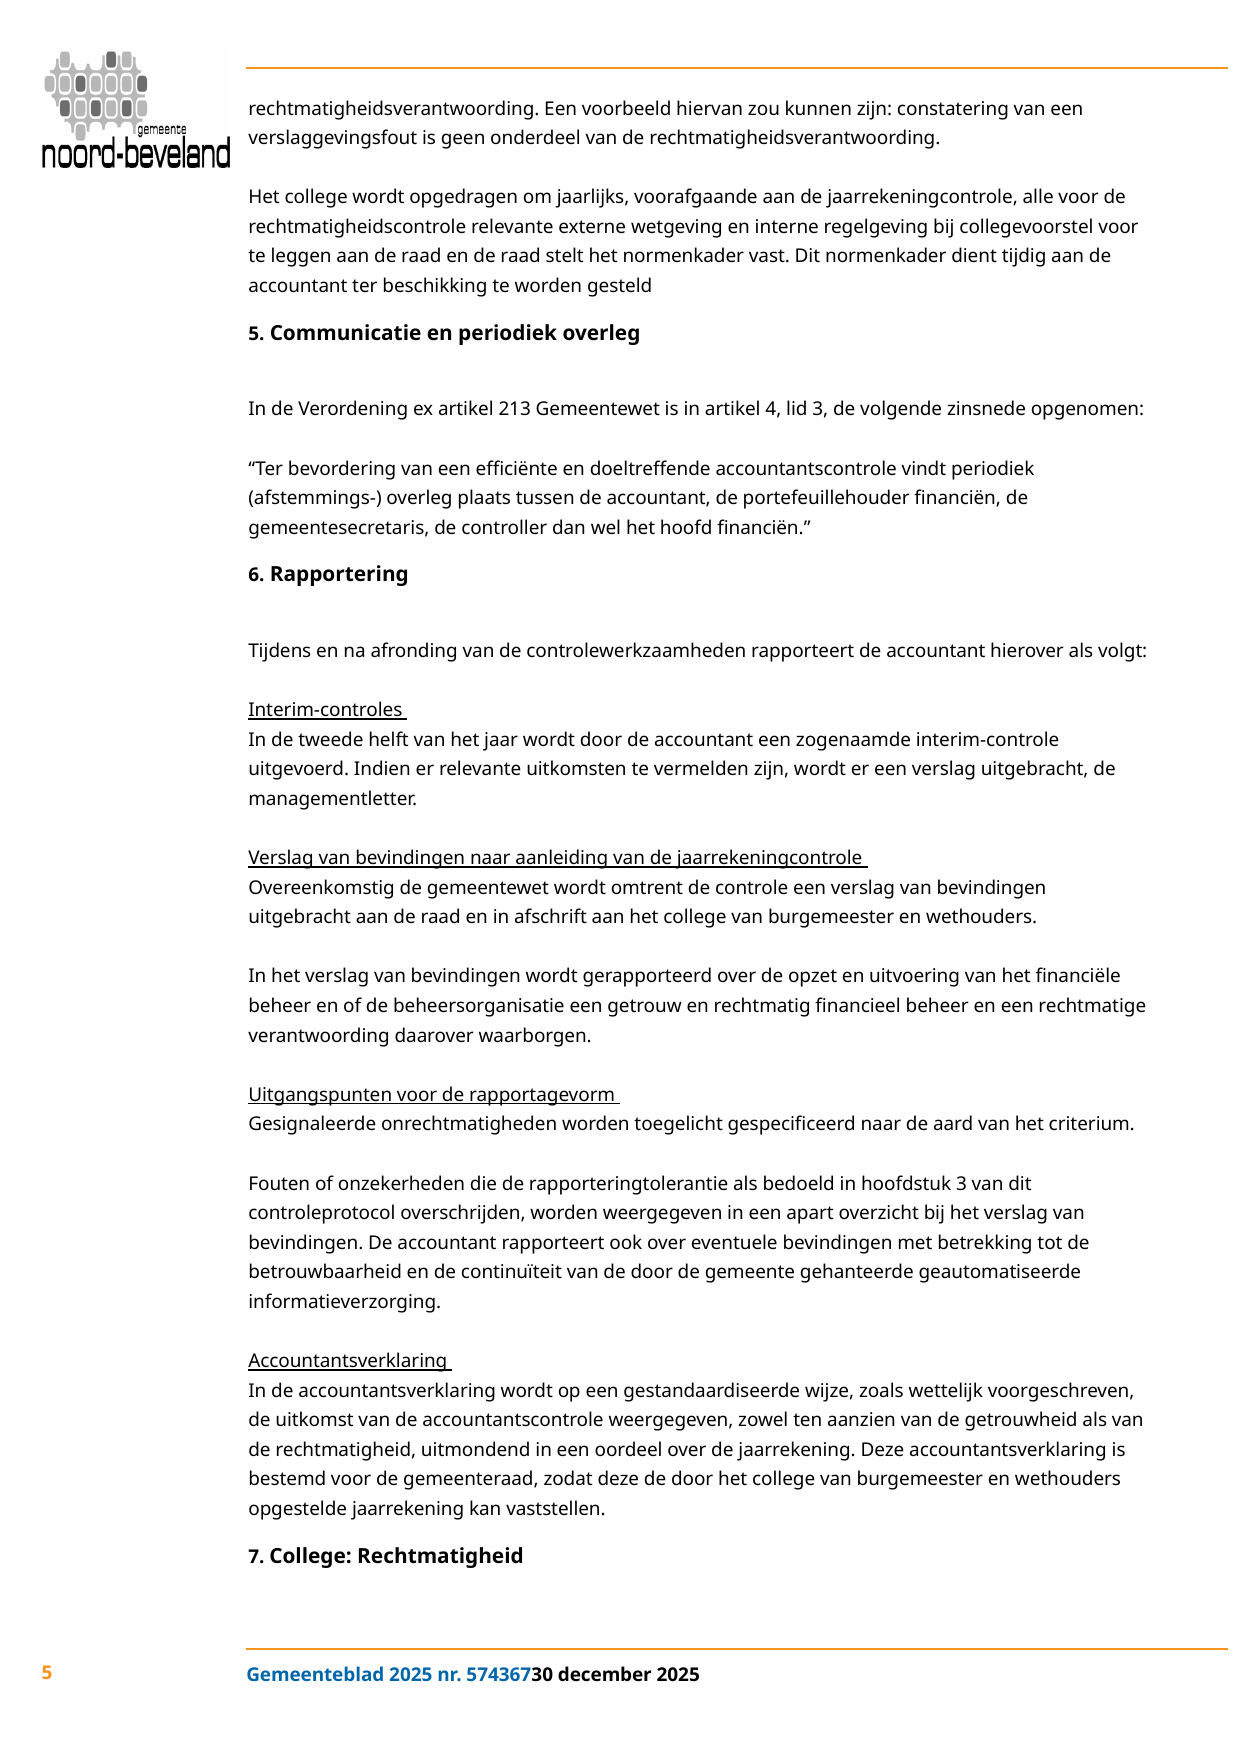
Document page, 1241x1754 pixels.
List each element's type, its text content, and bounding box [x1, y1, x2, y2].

text Gesignaleerde onrechtmatigheden worden toegelicht gespecificeerd naar de aard van het criterium. [248, 1111, 1152, 1136]
text Het college wordt opgedragen om jaarlijks, voorafgaande aan de jaarrekeningcontrole, alle voor de rechtmatigheidscontrole relevante externe wetgeving en interne regelgeving bij collegevoorstel voor te leggen aan de raad en de raad stelt het normenkader vast. Dit normenkader dient tijdig aan de accountant ter beschikking te worden gesteld [248, 183, 1152, 298]
text Tijdens en na afronding van de controlewerkzaamheden rapporteert de accountant hierover als volgt: [248, 637, 1152, 663]
text 7. College: Rechtmatigheid [248, 1541, 1152, 1569]
text Interim-controles [248, 696, 1152, 722]
text In de Verordening ex artikel 213 Gemeentewet is in artikel 4, lid 3, de volgende zinsnede opgenomen: [248, 396, 1152, 421]
text Overeenkomstig de gemeentewet wordt omtrent de controle een verslag van bevindingen uitgebracht aan de raad en in afschrift aan het college van burgemeester en wethouders. [248, 874, 1152, 929]
text “Ter bevordering van een efficiënte en doeltreffende accountantscontrole vindt periodiek (afstemmings-) overleg plaats tussen de accountant, de portefeuillehouder financiën, de gemeentesecretaris, de controller dan wel het hoofd financiën.” [248, 455, 1152, 540]
text 5. Communicatie en periodiek overleg [248, 318, 1152, 346]
text 6. Rapportering [248, 559, 1152, 588]
picture [41, 47, 231, 172]
text Fouten of onzekerheden die de rapporteringtolerantie als bedoeld in hoofdstuk 3 van dit controleprotocol overschrijden, worden weergegeven in een apart overzicht bij het verslag van bevindingen. De accountant rapporteert ook over eventuele bevindingen met betrekking tot de betrouwbaarheid en de continuïteit van de door de gemeente gehanteerde geautomatiseerde informatieverzorging. [248, 1170, 1152, 1314]
text rechtmatigheidsverantwoording. Een voorbeeld hiervan zou kunnen zijn: constatering van een verslaggevingsfout is geen onderdeel van de rechtmatigheidsverantwoording. [248, 95, 1152, 150]
text Uitgangspunten voor de rapportagevorm [248, 1081, 1152, 1107]
text In het verslag van bevindingen wordt gerapporteerd over de opzet en uitvoering van het financiële beheer en of de beheersorganisatie een getrouw en rechtmatig financieel beheer en een rechtmatige verantwoording daarover waarborgen. [248, 963, 1152, 1048]
text Verslag van bevindingen naar aanleiding van de jaarrekeningcontrole [248, 844, 1152, 870]
text In de accountantsverklaring wordt op een gestandaardiseerde wijze, zoals wettelijk voorgeschreven, de uitkomst van de accountantscontrole weergegeven, zowel ten aanzien van de getrouwheid als van de rechtmatigheid, uitmondend in een oordeel over de jaarrekening. Deze accountantsverklaring is bestemd voor de gemeenteraad, zodat deze de door het college van burgemeester en wethouders opgestelde jaarrekening kan vaststellen. [248, 1377, 1152, 1521]
text Accountantsverklaring [248, 1347, 1152, 1373]
text In de tweede helft van het jaar wordt door de accountant een zogenaamde interim-controle uitgevoerd. Indien er relevante uitkomsten te vermelden zijn, wordt er een verslag uitgebracht, de managementletter. [248, 726, 1152, 811]
